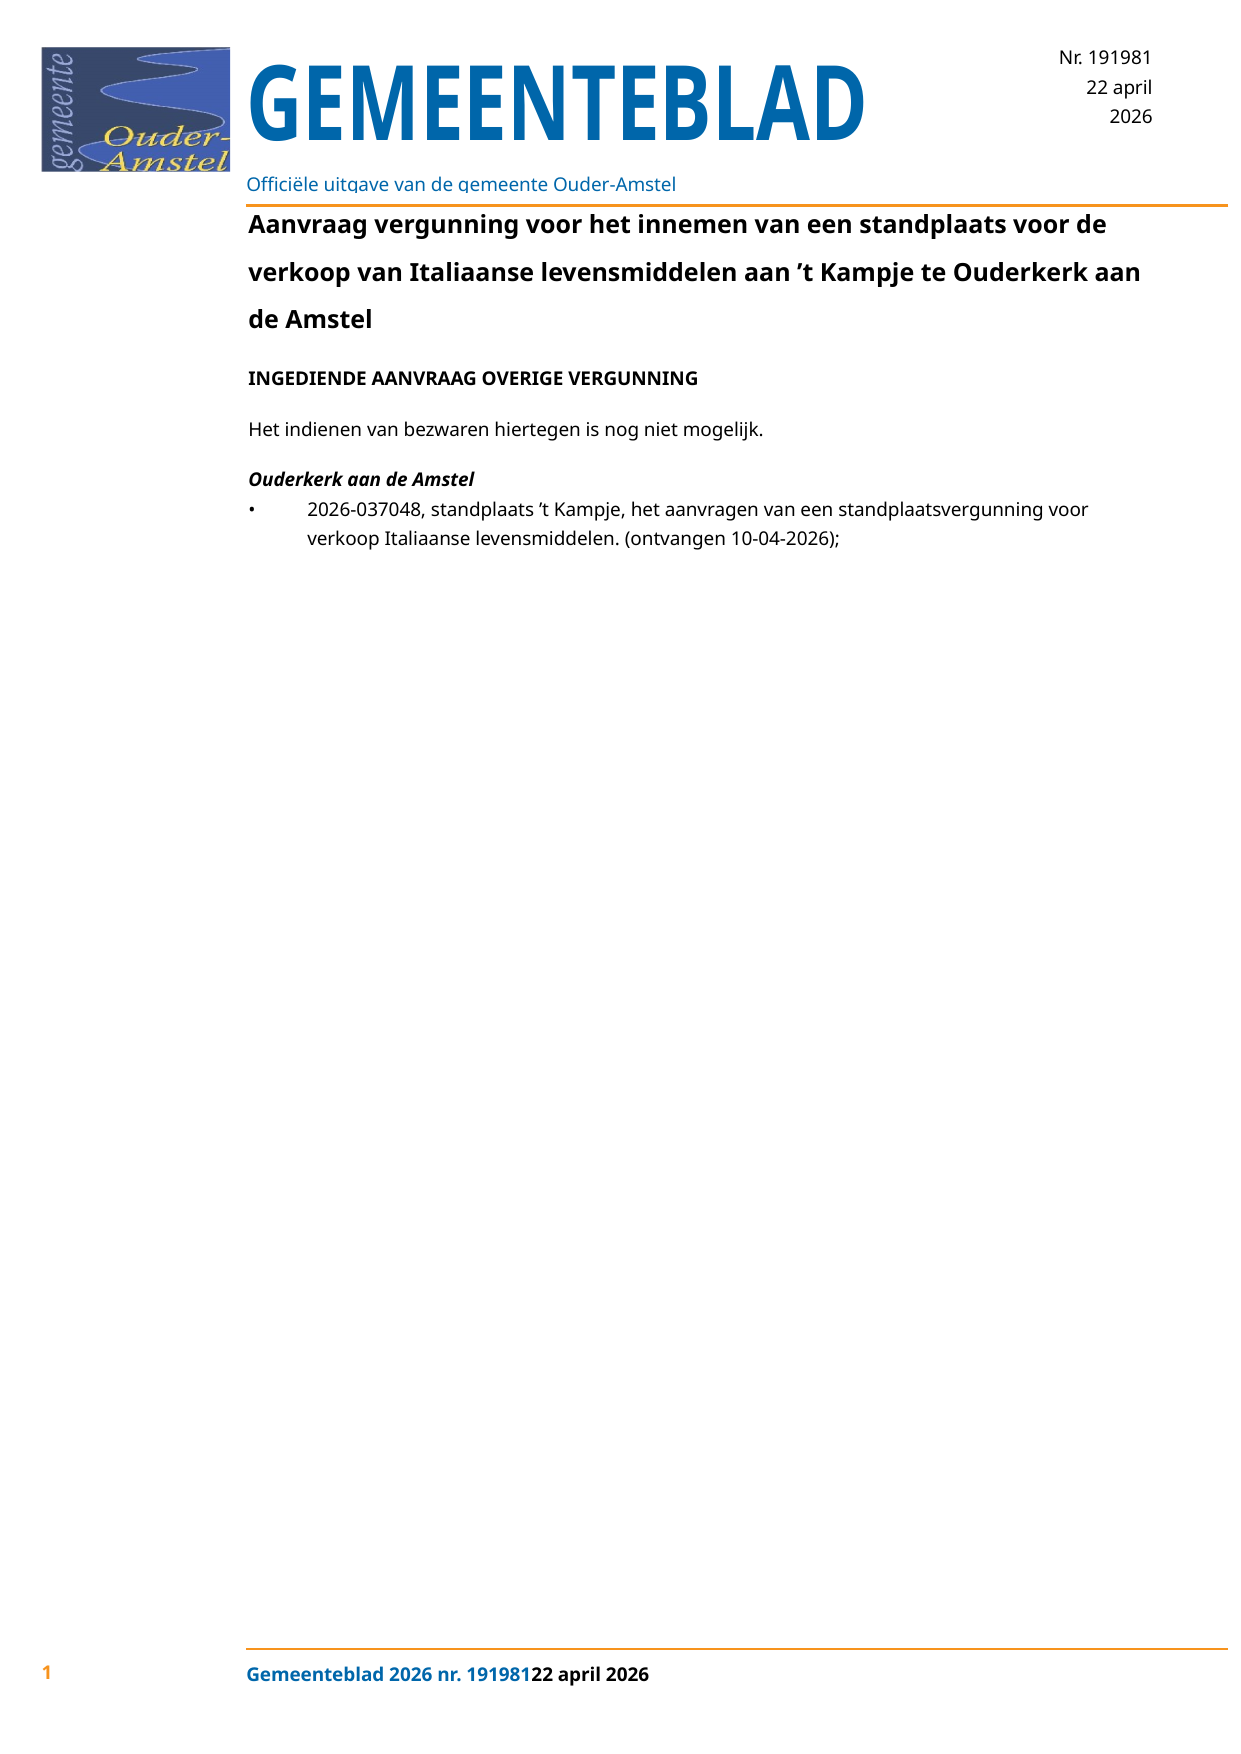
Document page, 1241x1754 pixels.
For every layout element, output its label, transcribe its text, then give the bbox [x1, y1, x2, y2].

text INGEDIENDE AANVRAAG OVERIGE VERGUNNING [248, 366, 1152, 391]
text Het indienen van bezwaren hiertegen is nog niet mogelijk. [248, 416, 1152, 442]
list 2026-037048, standplaats ’t Kampje, het aanvragen van een standplaatsvergunning voor verkoop Italiaanse levensmiddelen. (ontvangen 10-04-2026); [248, 496, 1152, 551]
picture [41, 47, 231, 172]
text Ouderkerk aan de Amstel [248, 466, 1152, 492]
text Aanvraag vergunning voor het innemen van een standplaats voor de verkoop van Italiaanse levensmiddelen aan ’t Kampje te Ouderkerk aan de Amstel [248, 207, 1152, 336]
